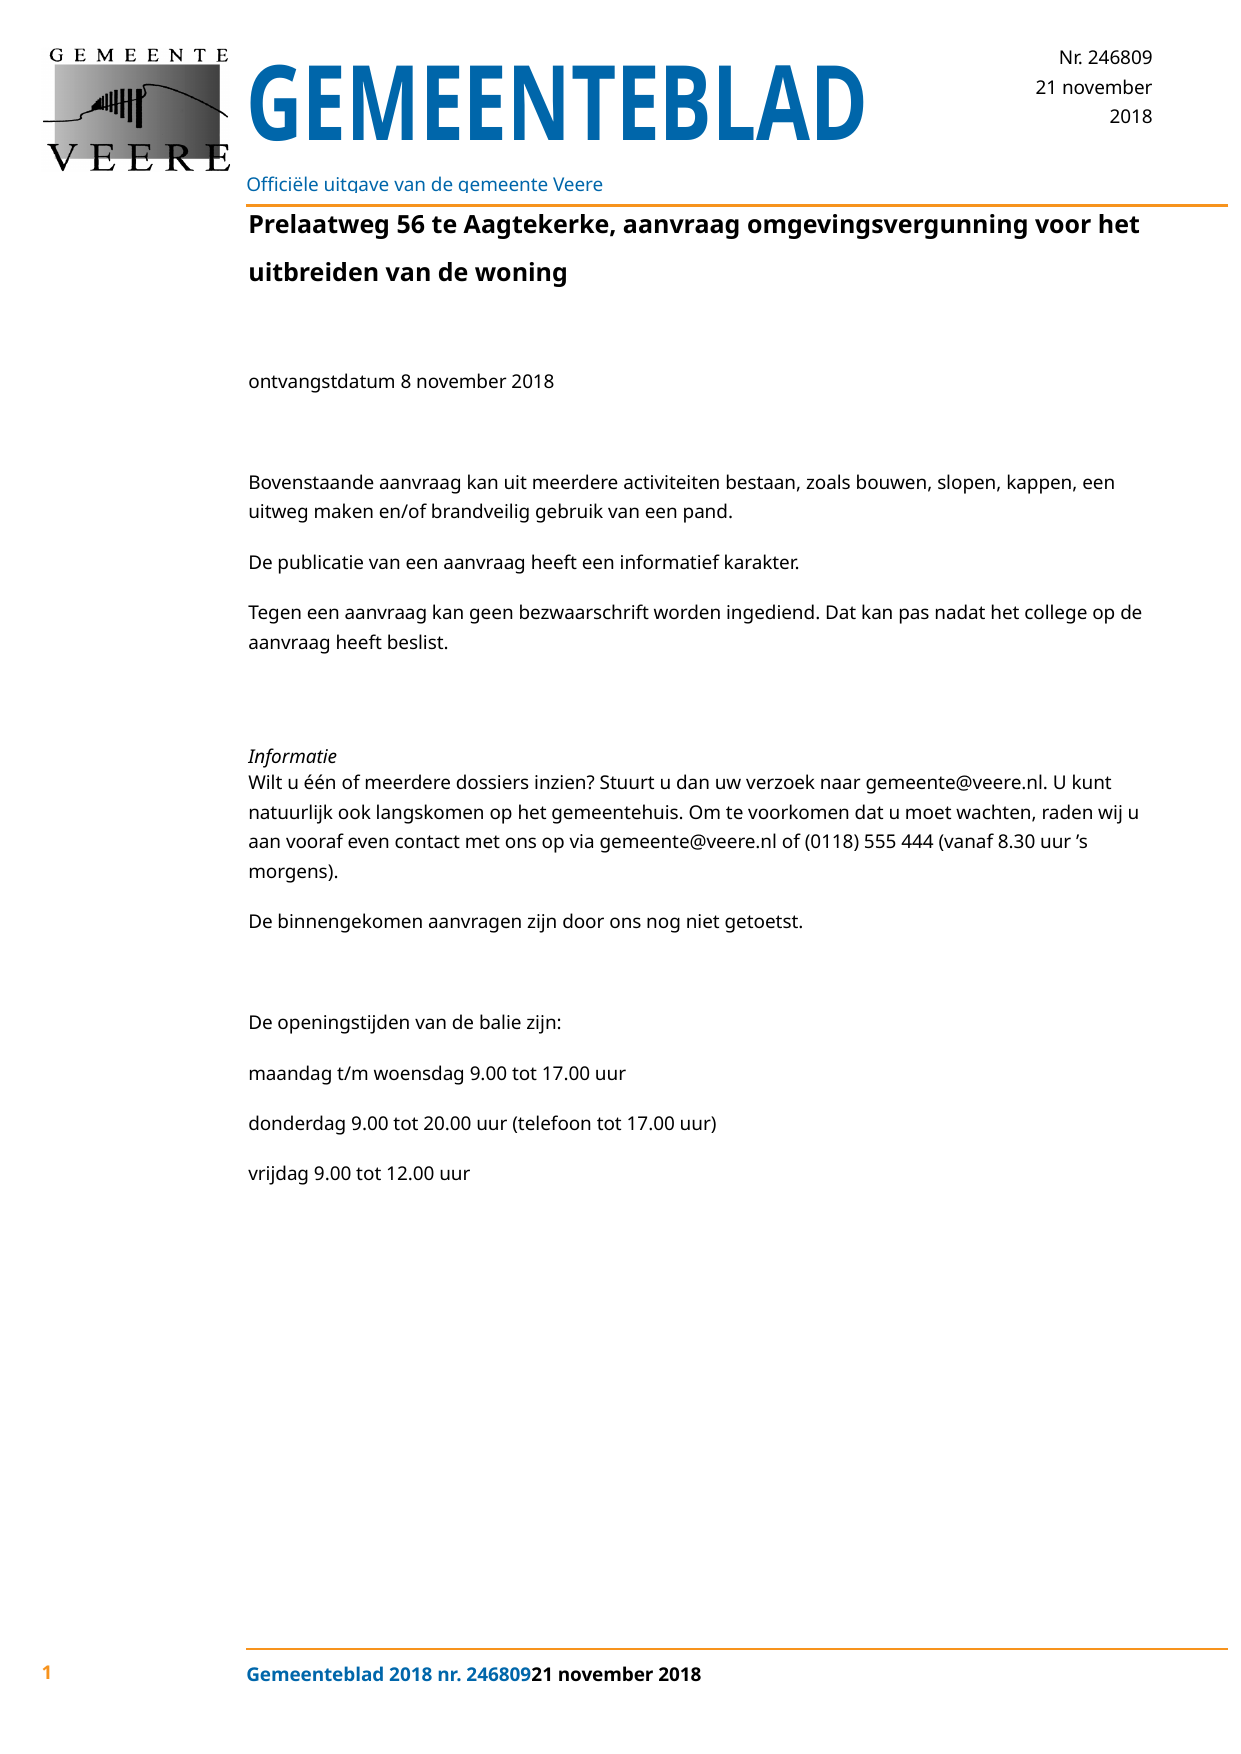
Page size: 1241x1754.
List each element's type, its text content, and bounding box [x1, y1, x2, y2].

text Informatie [248, 743, 1152, 769]
text Wilt u één of meerdere dossiers inzien? Stuurt u dan uw verzoek naar gemeente@veere.nl. U kunt natuurlijk ook langskomen op het gemeentehuis. Om te voorkomen dat u moet wachten, raden wij u aan vooraf even contact met ons op via gemeente@veere.nl of (0118) 555 444 (vanaf 8.30 uur ’s morgens). [248, 769, 1152, 884]
text De binnengekomen aanvragen zijn door ons nog niet getoetst. [248, 908, 1152, 934]
text vrijdag 9.00 tot 12.00 uur [248, 1161, 1152, 1186]
text Bovenstaande aanvraag kan uit meerdere activiteiten bestaan, zoals bouwen, slopen, kappen, een uitweg maken en/of brandveilig gebruik van een pand. [248, 469, 1152, 524]
text De publicatie van een aanvraag heeft een informatief karakter. [248, 549, 1152, 575]
text maandag t/m woensdag 9.00 tot 17.00 uur [248, 1060, 1152, 1085]
text donderdag 9.00 tot 20.00 uur (telefoon tot 17.00 uur) [248, 1110, 1152, 1136]
text Prelaatweg 56 te Aagtekerke, aanvraag omgevingsvergunning voor het uitbreiden van de woning [248, 207, 1152, 288]
text De openingstijden van de balie zijn: [248, 1009, 1152, 1035]
picture [41, 47, 231, 172]
text Tegen een aanvraag kan geen bezwaarschrift worden ingediend. Dat kan pas nadat het college op de aanvraag heeft beslist. [248, 599, 1152, 655]
text ontvangstdatum 8 november 2018 [248, 368, 1152, 394]
